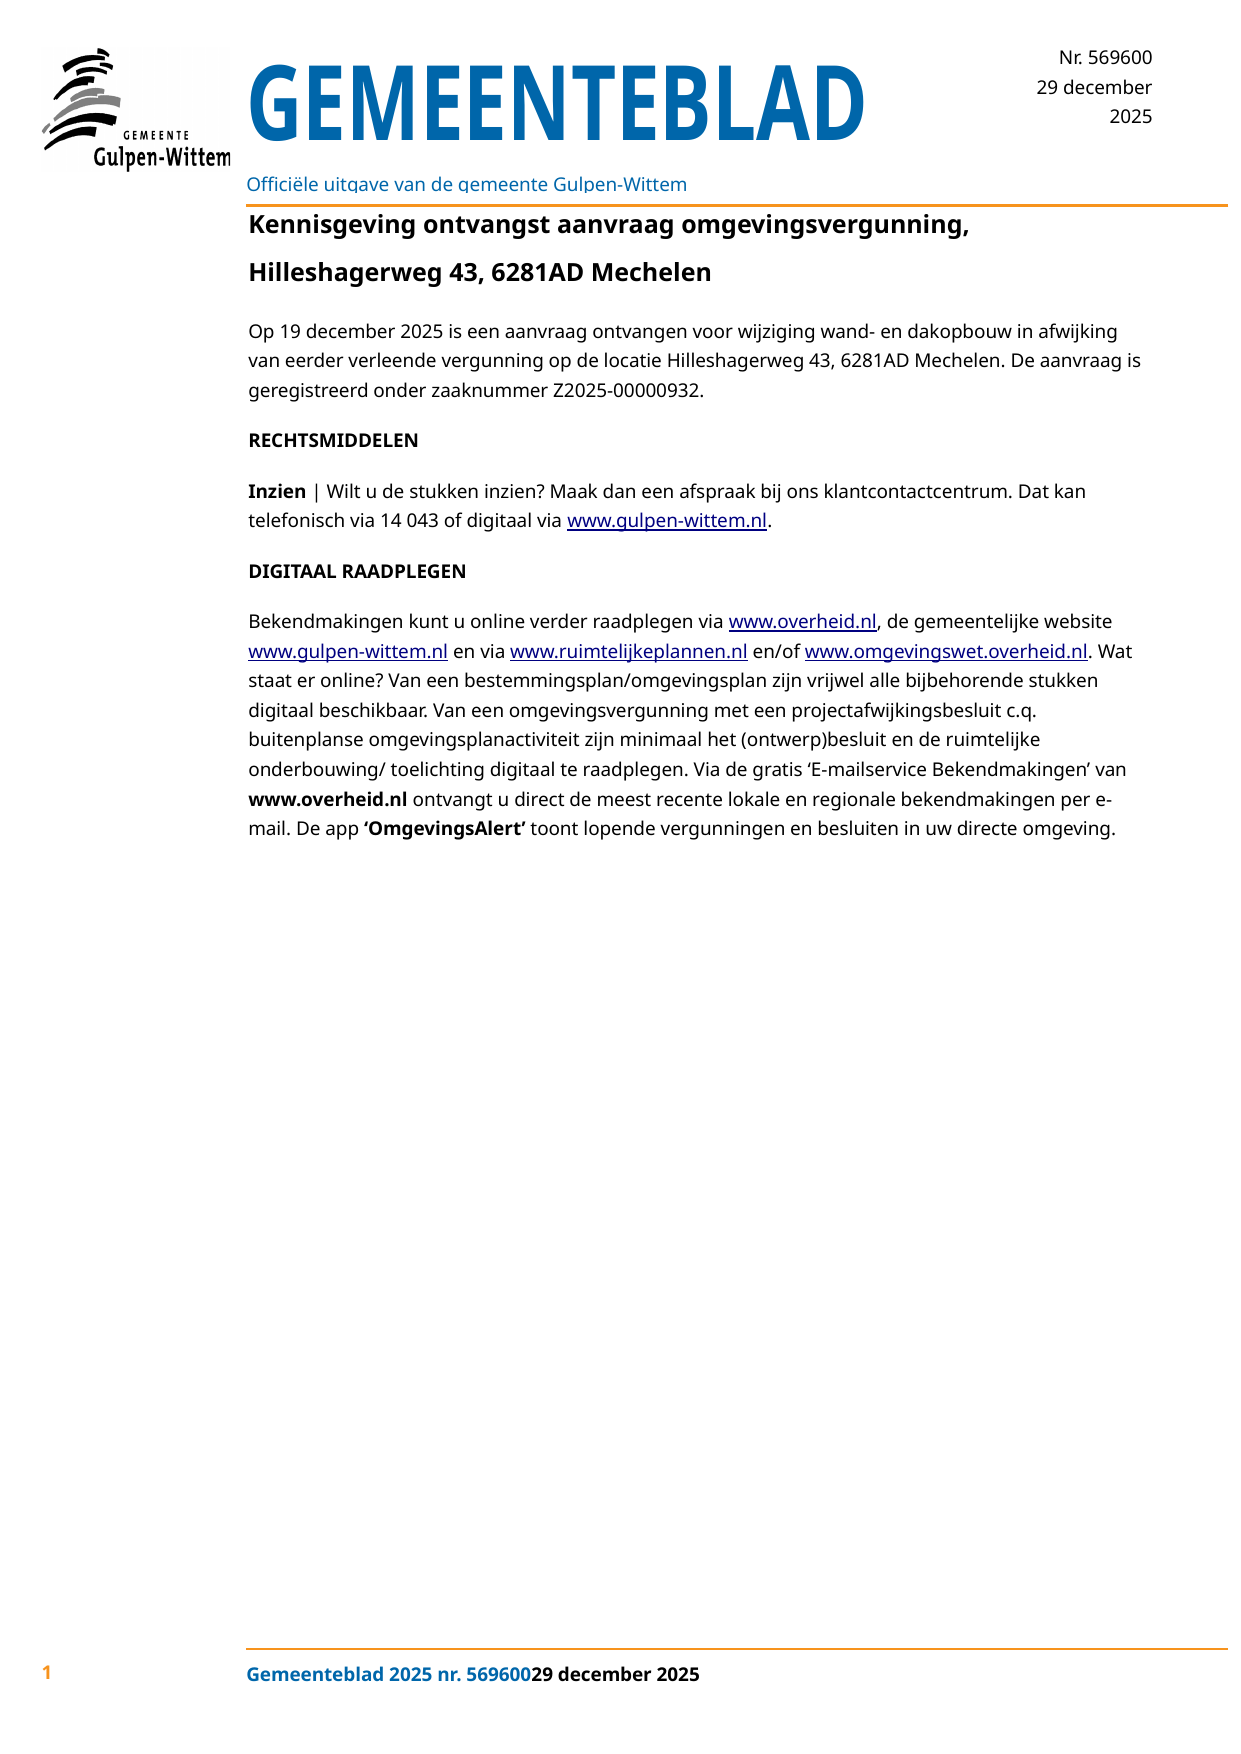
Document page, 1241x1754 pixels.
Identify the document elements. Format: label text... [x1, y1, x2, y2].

picture [41, 47, 231, 172]
text Kennisgeving ontvangst aanvraag omgevingsvergunning, Hilleshagerweg 43, 6281AD Mechelen [248, 207, 1152, 288]
text Bekendmakingen kunt u online verder raadplegen via www.overheid.nl, de gemeentelijke website www.gulpen-wittem.nl en via www.ruimtelijkeplannen.nl en/of www.omgevingswet.overheid.nl. Wat staat er online? Van een bestemmingsplan/omgevingsplan zijn vrijwel alle bijbehorende stukken digitaal beschikbaar. Van een omgevingsvergunning met een projectafwijkingsbesluit c.q. buitenplanse omgevingsplanactiviteit zijn minimaal het (ontwerp)besluit en de ruimtelijke onderbouwing/ toelichting digitaal te raadplegen. Via de gratis ‘E-mailservice Bekendmakingen’ van www.overheid.nl ontvangt u direct de meest recente lokale en regionale bekendmakingen per e-mail. De app ‘OmgevingsAlert’ toont lopende vergunningen en besluiten in uw directe omgeving. [248, 608, 1152, 841]
text DIGITAAL RAADPLEGEN [248, 558, 1152, 584]
text Inzien | Wilt u de stukken inzien? Maak dan een afspraak bij ons klantcontactcentrum. Dat kan telefonisch via 14 043 of digitaal via www.gulpen-wittem.nl. [248, 478, 1152, 533]
text Op 19 december 2025 is een aanvraag ontvangen voor wijziging wand- en dakopbouw in afwijking van eerder verleende vergunning op de locatie Hilleshagerweg 43, 6281AD Mechelen. De aanvraag is geregistreerd onder zaaknummer Z2025-00000932. [248, 318, 1152, 403]
text RECHTSMIDDELEN [248, 427, 1152, 453]
